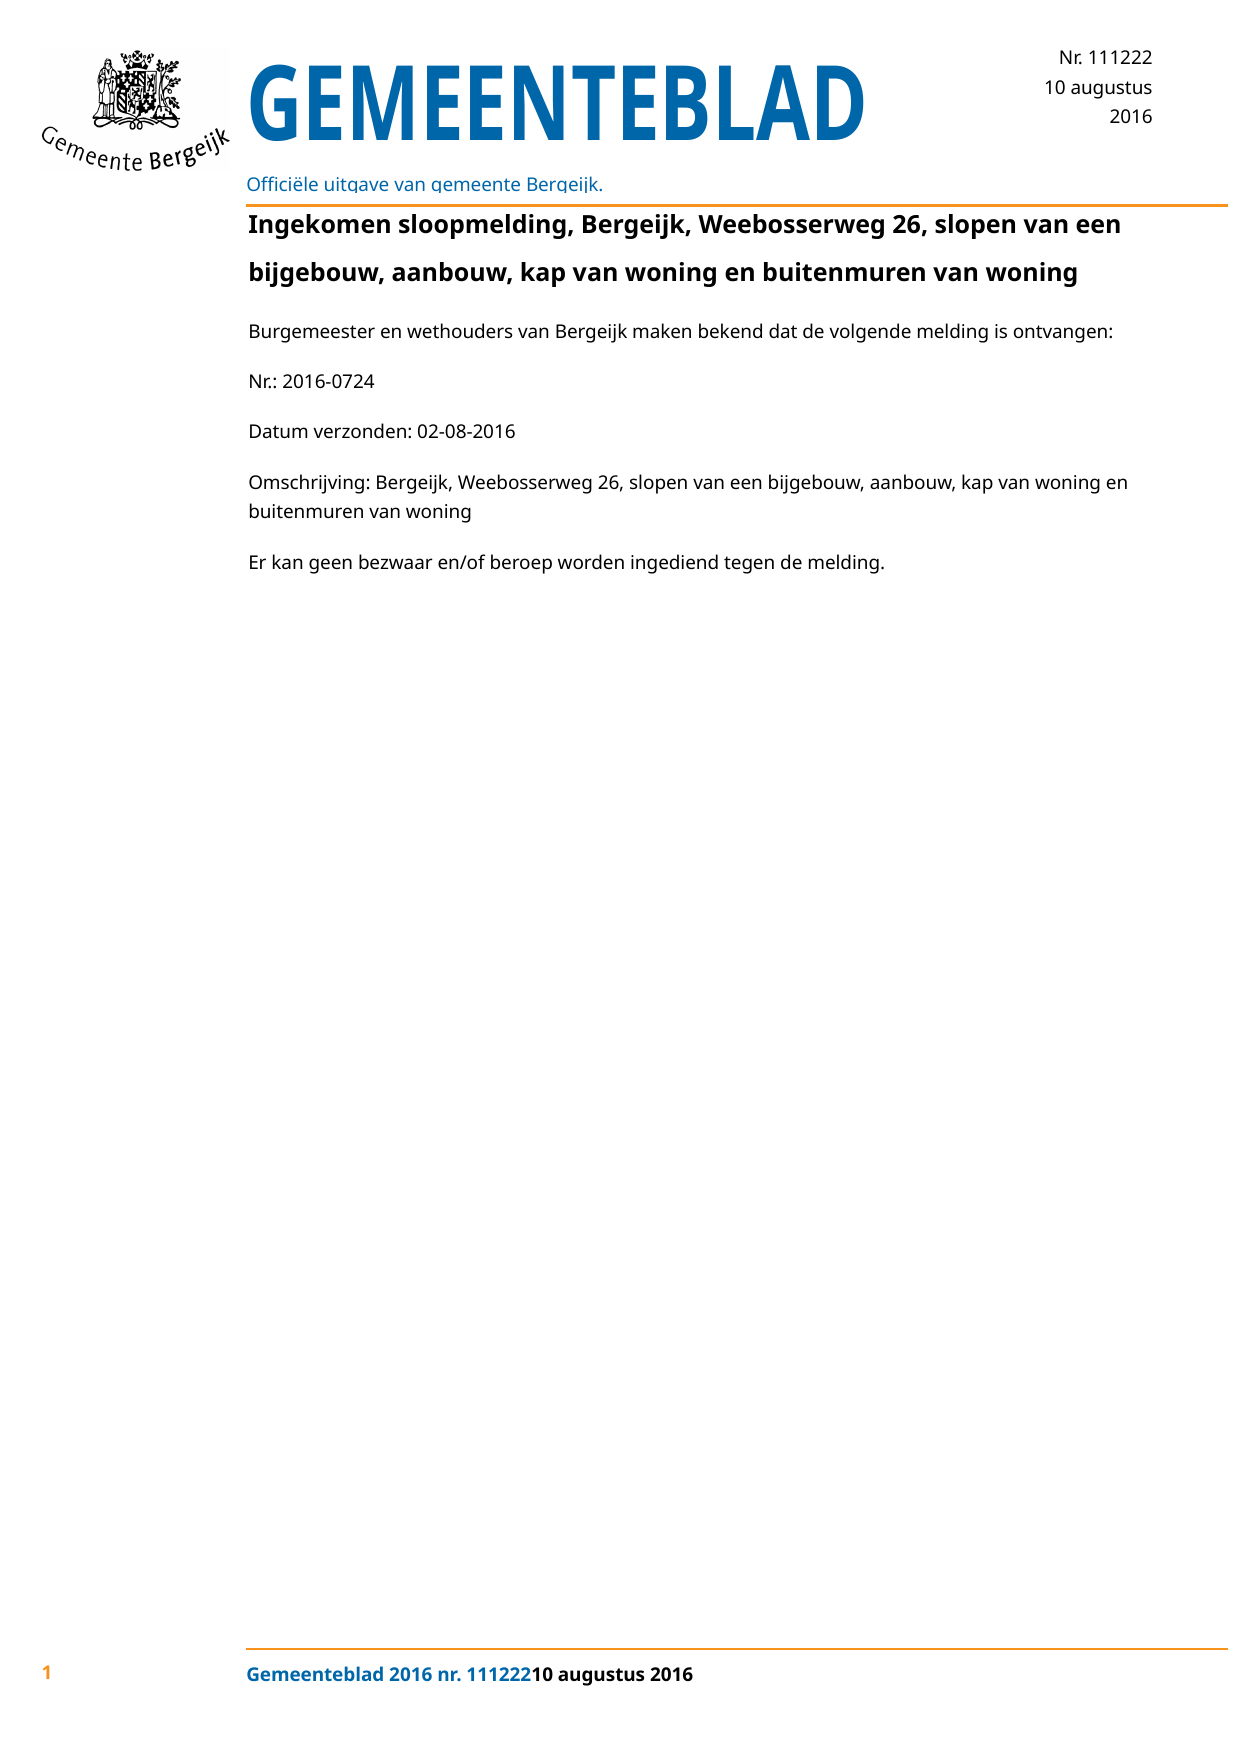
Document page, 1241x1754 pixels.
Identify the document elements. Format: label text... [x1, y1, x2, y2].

text Omschrijving: Bergeijk, Weebosserweg 26, slopen van een bijgebouw, aanbouw, kap van woning en buitenmuren van woning [248, 469, 1152, 524]
text Datum verzonden: 02-08-2016 [248, 419, 1152, 444]
text Ingekomen sloopmelding, Bergeijk, Weebosserweg 26, slopen van een bijgebouw, aanbouw, kap van woning en buitenmuren van woning [248, 207, 1152, 288]
text Burgemeester en wethouders van Bergeijk maken bekend dat de volgende melding is ontvangen: [248, 318, 1152, 344]
text Nr.: 2016-0724 [248, 368, 1152, 394]
picture [41, 47, 231, 172]
text Er kan geen bezwaar en/of beroep worden ingediend tegen de melding. [248, 549, 1152, 575]
